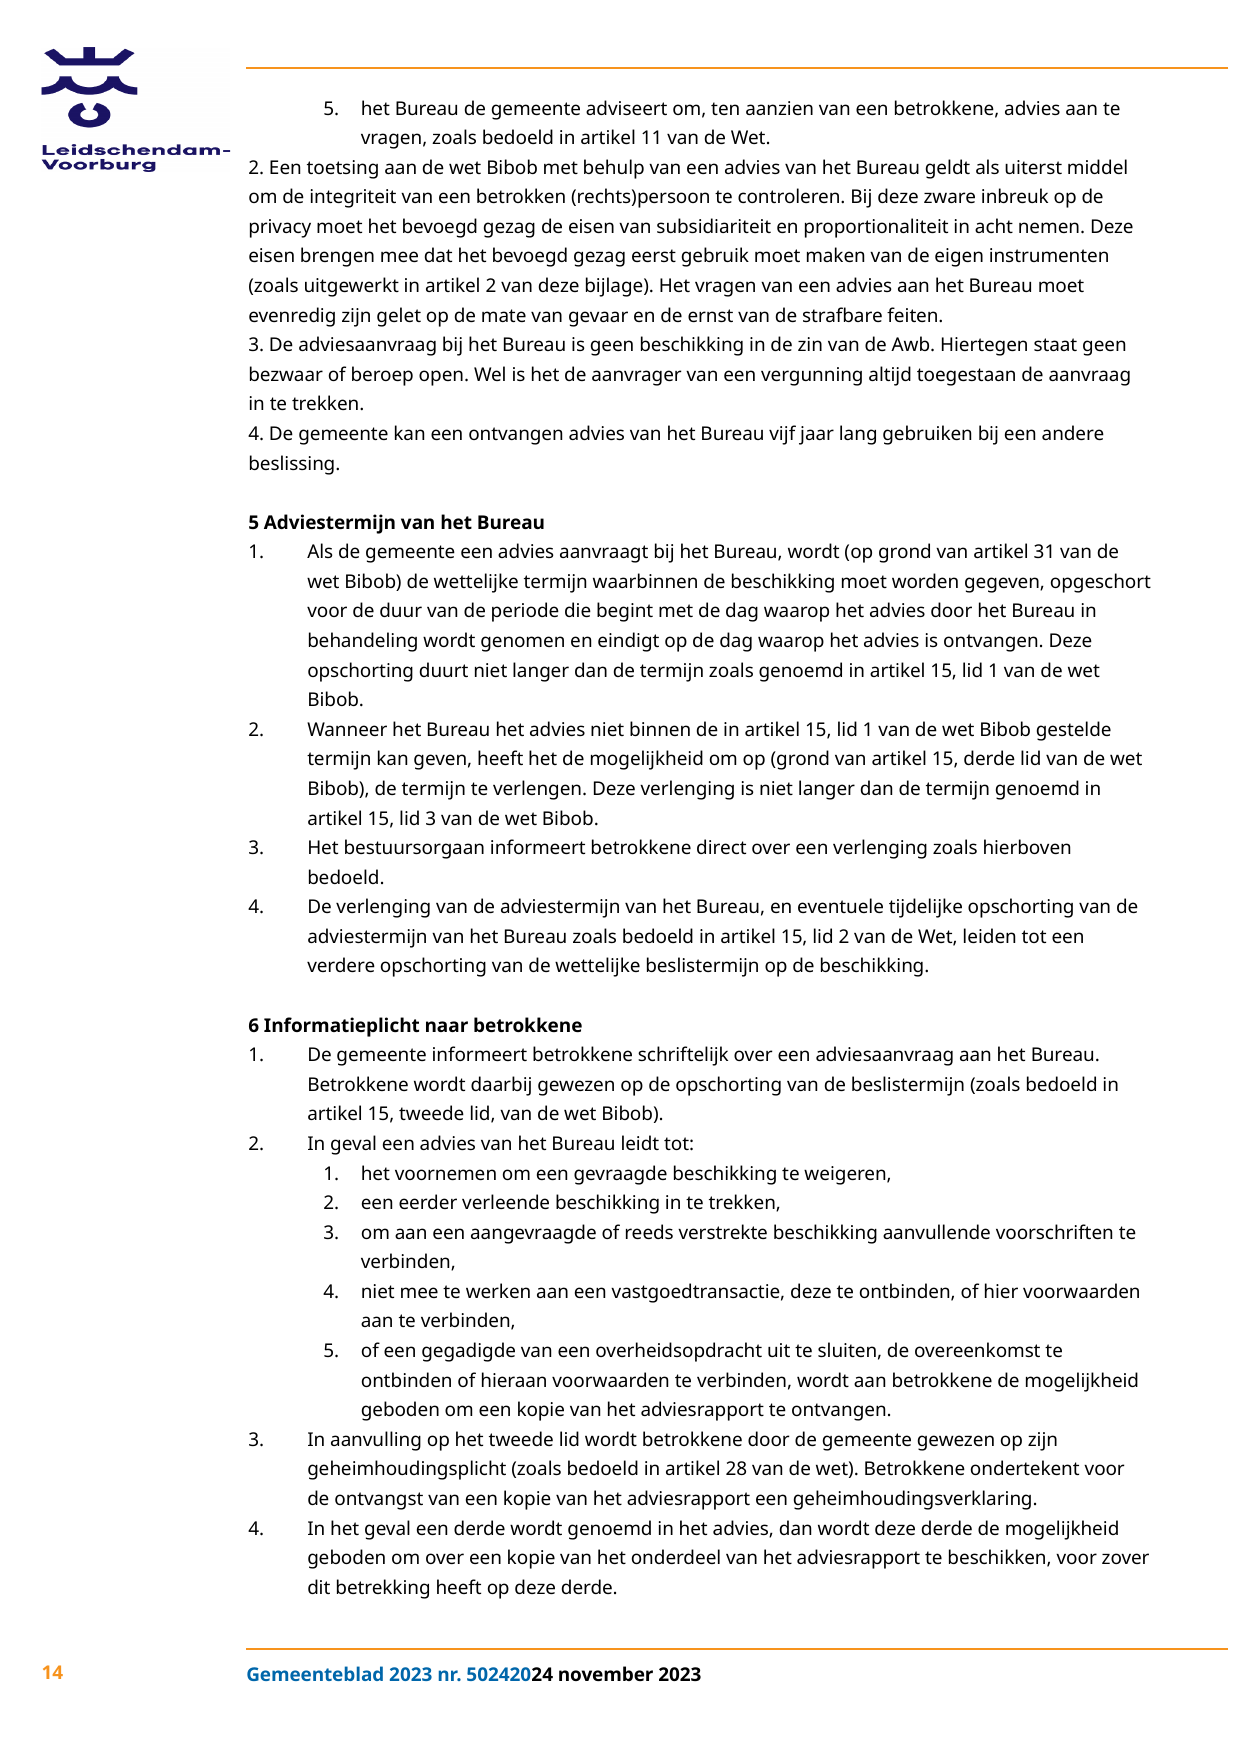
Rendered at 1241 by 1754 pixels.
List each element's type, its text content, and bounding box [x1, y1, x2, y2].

list In aanvulling op het tweede lid wordt betrokkene door de gemeente gewezen op zijn geheimhoudingsplicht (zoals bedoeld in artikel 28 van de wet). Betrokkene ondertekent voor de ontvangst van een kopie van het adviesrapport een geheimhoudingsverklaring. [248, 1426, 1152, 1511]
list om aan een aangevraagde of reeds verstrekte beschikking aanvullende voorschriften te verbinden, [323, 1219, 1152, 1274]
text 3. De adviesaanvraag bij het Bureau is geen beschikking in de zin van de Awb. Hiertegen staat geen bezwaar of beroep open. Wel is het de aanvrager van een vergunning altijd toegestaan de aanvraag in te trekken. [248, 331, 1152, 416]
list De gemeente informeert betrokkene schriftelijk over een adviesaanvraag aan het Bureau. Betrokkene wordt daarbij gewezen op de opschorting van de beslistermijn (zoals bedoeld in artikel 15, tweede lid, van de wet Bibob). [248, 1041, 1152, 1126]
list niet mee te werken aan een vastgoedtransactie, deze te ontbinden, of hier voorwaarden aan te verbinden, [323, 1278, 1152, 1333]
list Als de gemeente een advies aanvraagt bij het Bureau, wordt (op grond van artikel 31 van de wet Bibob) de wettelijke termijn waarbinnen de beschikking moet worden gegeven, opgeschort voor de duur van de periode die begint met de dag waarop het advies door het Bureau in behandeling wordt genomen en eindigt op de dag waarop het advies is ontvangen. Deze opschorting duurt niet langer dan de termijn zoals genoemd in artikel 15, lid 1 van de wet Bibob. [248, 538, 1152, 712]
text 4. De gemeente kan een ontvangen advies van het Bureau vijf jaar lang gebruiken bij een andere beslissing. [248, 420, 1152, 476]
list De verlenging van de adviestermijn van het Bureau, en eventuele tijdelijke opschorting van de adviestermijn van het Bureau zoals bedoeld in artikel 15, lid 2 van de Wet, leiden tot een verdere opschorting van de wettelijke beslistermijn op de beschikking. [248, 893, 1152, 978]
text 5 Adviestermijn van het Bureau [248, 509, 1152, 535]
list het voornemen om een gevraagde beschikking te weigeren, [323, 1160, 1152, 1186]
list In geval een advies van het Bureau leidt tot: [248, 1130, 1152, 1156]
list Wanneer het Bureau het advies niet binnen de in artikel 15, lid 1 van de wet Bibob gestelde termijn kan geven, heeft het de mogelijkheid om op (grond van artikel 15, derde lid van de wet Bibob), de termijn te verlengen. Deze verlenging is niet langer dan de termijn genoemd in artikel 15, lid 3 van de wet Bibob. [248, 716, 1152, 831]
list het Bureau de gemeente adviseert om, ten aanzien van een betrokkene, advies aan te vragen, zoals bedoeld in artikel 11 van de Wet. [323, 95, 1152, 150]
list In het geval een derde wordt genoemd in het advies, dan wordt deze derde de mogelijkheid geboden om over een kopie van het onderdeel van het adviesrapport te beschikken, voor zover dit betrekking heeft op deze derde. [248, 1515, 1152, 1600]
list een eerder verleende beschikking in te trekken, [323, 1189, 1152, 1215]
list of een gegadigde van een overheidsopdracht uit te sluiten, de overeenkomst te ontbinden of hieraan voorwaarden te verbinden, wordt aan betrokkene de mogelijkheid geboden om een kopie van het adviesrapport te ontvangen. [323, 1337, 1152, 1422]
picture [41, 47, 231, 172]
text 6 Informatieplicht naar betrokkene [248, 1012, 1152, 1038]
text 2. Een toetsing aan de wet Bibob met behulp van een advies van het Bureau geldt als uiterst middel om de integriteit van een betrokken (rechts)persoon te controleren. Bij deze zware inbreuk op de privacy moet het bevoegd gezag de eisen van subsidiariteit en proportionaliteit in acht nemen. Deze eisen brengen mee dat het bevoegd gezag eerst gebruik moet maken van de eigen instrumenten (zoals uitgewerkt in artikel 2 van deze bijlage). Het vragen van een advies aan het Bureau moet evenredig zijn gelet op de mate van gevaar en de ernst van de strafbare feiten. [248, 154, 1152, 328]
list Het bestuursorgaan informeert betrokkene direct over een verlenging zoals hierboven bedoeld. [248, 834, 1152, 890]
